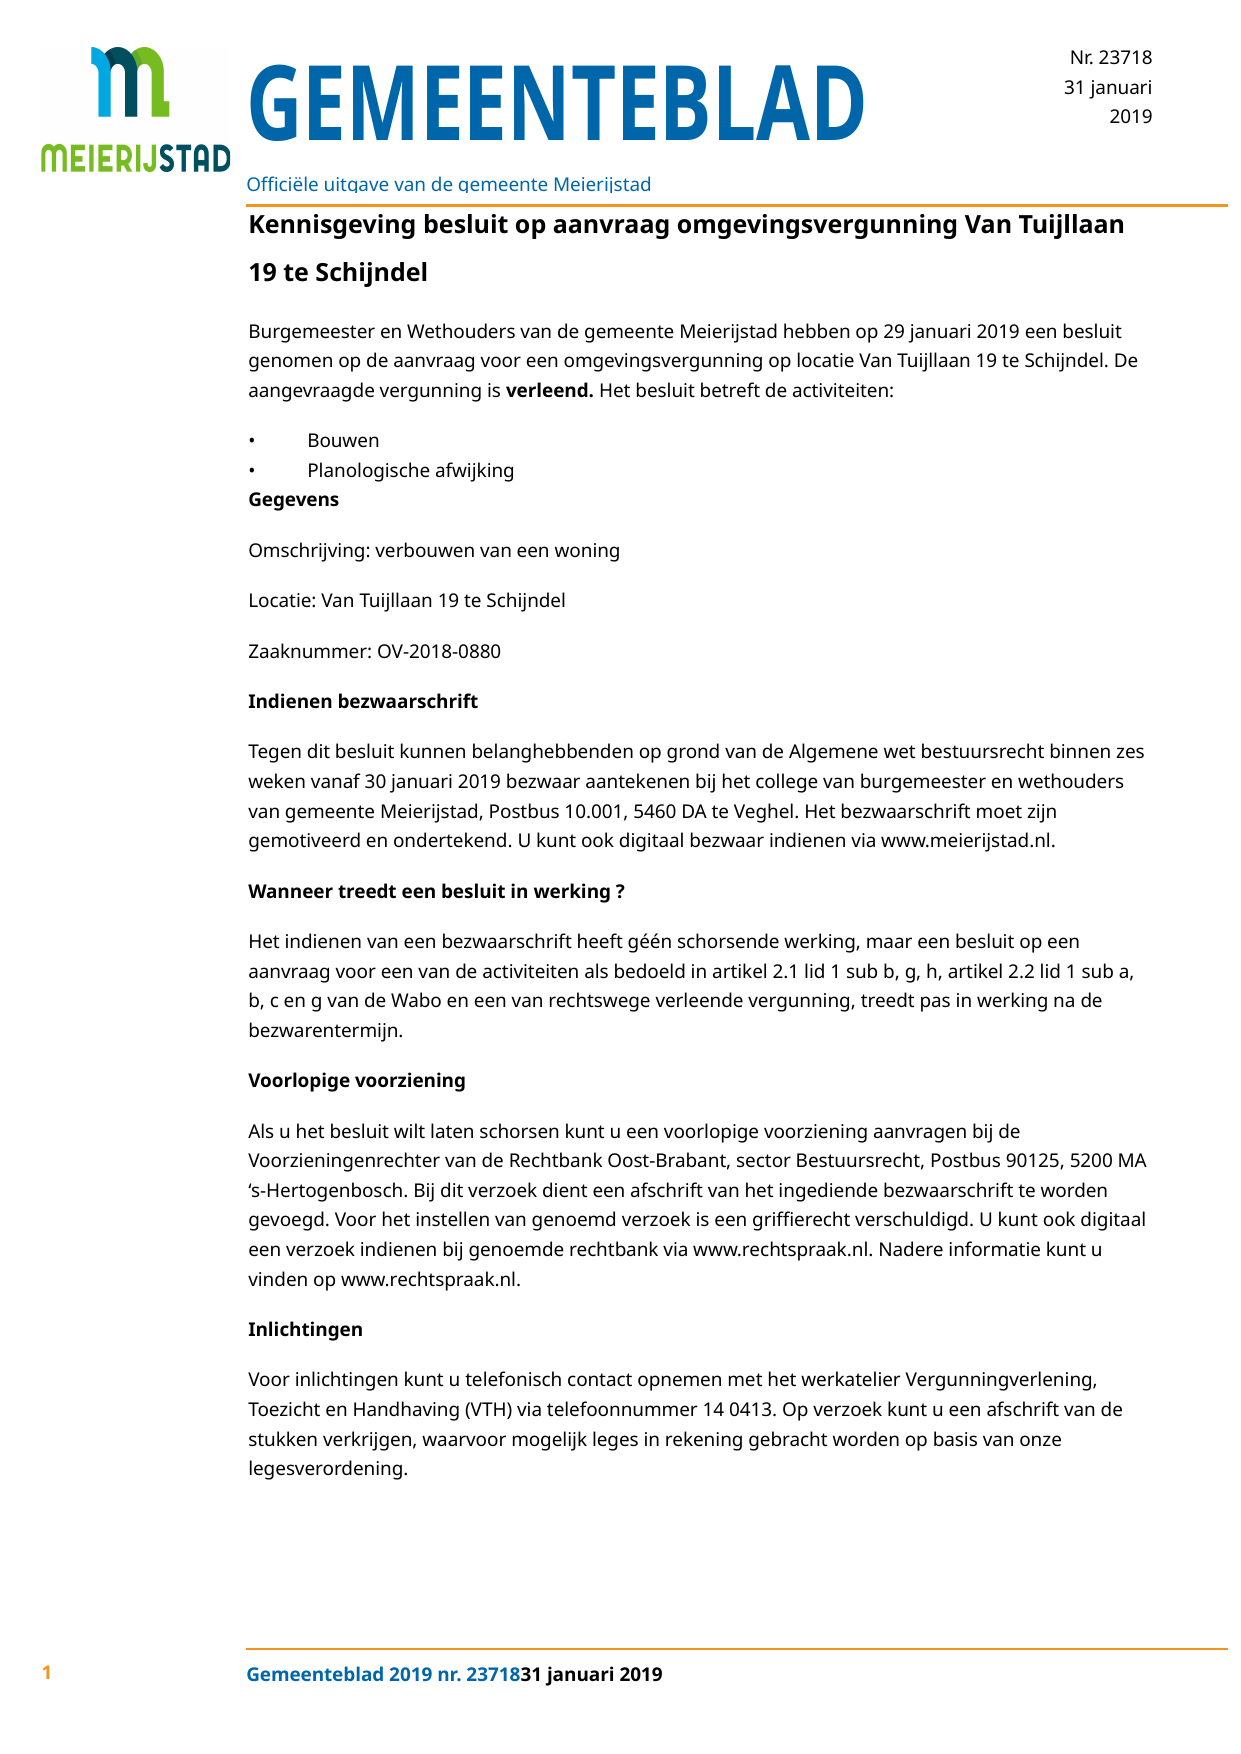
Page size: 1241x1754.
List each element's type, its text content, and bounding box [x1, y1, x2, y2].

text Inlichtingen [248, 1316, 1152, 1342]
text Locatie: Van Tuijllaan 19 te Schijndel [248, 587, 1152, 613]
text Indienen bezwaarschrift [248, 688, 1152, 714]
text Zaaknummer: OV-2018-0880 [248, 638, 1152, 664]
text Wanneer treedt een besluit in werking ? [248, 878, 1152, 904]
text Voor inlichtingen kunt u telefonisch contact opnemen met het werkatelier Vergunningverlening, Toezicht en Handhaving (VTH) via telefoonnummer 14 0413. Op verzoek kunt u een afschrift van de stukken verkrijgen, waarvoor mogelijk leges in rekening gebracht worden op basis van onze legesverordening. [248, 1367, 1152, 1481]
text Als u het besluit wilt laten schorsen kunt u een voorlopige voorziening aanvragen bij de Voorzieningenrechter van de Rechtbank Oost-Brabant, sector Bestuursrecht, Postbus 90125, 5200 MA ‘s-Hertogenbosch. Bij dit verzoek dient een afschrift van het ingediende bezwaarschrift te worden gevoegd. Voor het instellen van genoemd verzoek is een griffierecht verschuldigd. U kunt ook digitaal een verzoek indienen bij genoemde rechtbank via www.rechtspraak.nl. Nadere informatie kunt u vinden op www.rechtspraak.nl. [248, 1118, 1152, 1292]
text Gegevens [248, 487, 1152, 512]
text Kennisgeving besluit op aanvraag omgevingsvergunning Van Tuijllaan 19 te Schijndel [248, 207, 1152, 288]
text Het indienen van een bezwaarschrift heeft géén schorsende werking, maar een besluit op een aanvraag voor een van de activiteiten als bedoeld in artikel 2.1 lid 1 sub b, g, h, artikel 2.2 lid 1 sub a, b, c en g van de Wabo en een van rechtswege verleende vergunning, treedt pas in werking na de bezwarentermijn. [248, 928, 1152, 1043]
text Omschrijving: verbouwen van een woning [248, 537, 1152, 563]
list Bouwen [248, 427, 1152, 453]
picture [41, 47, 231, 172]
text Voorlopige voorziening [248, 1067, 1152, 1093]
text Burgemeester en Wethouders van de gemeente Meierijstad hebben op 29 januari 2019 een besluit genomen op de aanvraag voor een omgevingsvergunning op locatie Van Tuijllaan 19 te Schijndel. De aangevraagde vergunning is verleend. Het besluit betreft de activiteiten: [248, 318, 1152, 403]
list Planologische afwijking [248, 457, 1152, 483]
text Tegen dit besluit kunnen belanghebbenden op grond van de Algemene wet bestuursrecht binnen zes weken vanaf 30 januari 2019 bezwaar aantekenen bij het college van burgemeester en wethouders van gemeente Meierijstad, Postbus 10.001, 5460 DA te Veghel. Het bezwaarschrift moet zijn gemotiveerd en ondertekend. U kunt ook digitaal bezwaar indienen via www.meierijstad.nl. [248, 739, 1152, 853]
